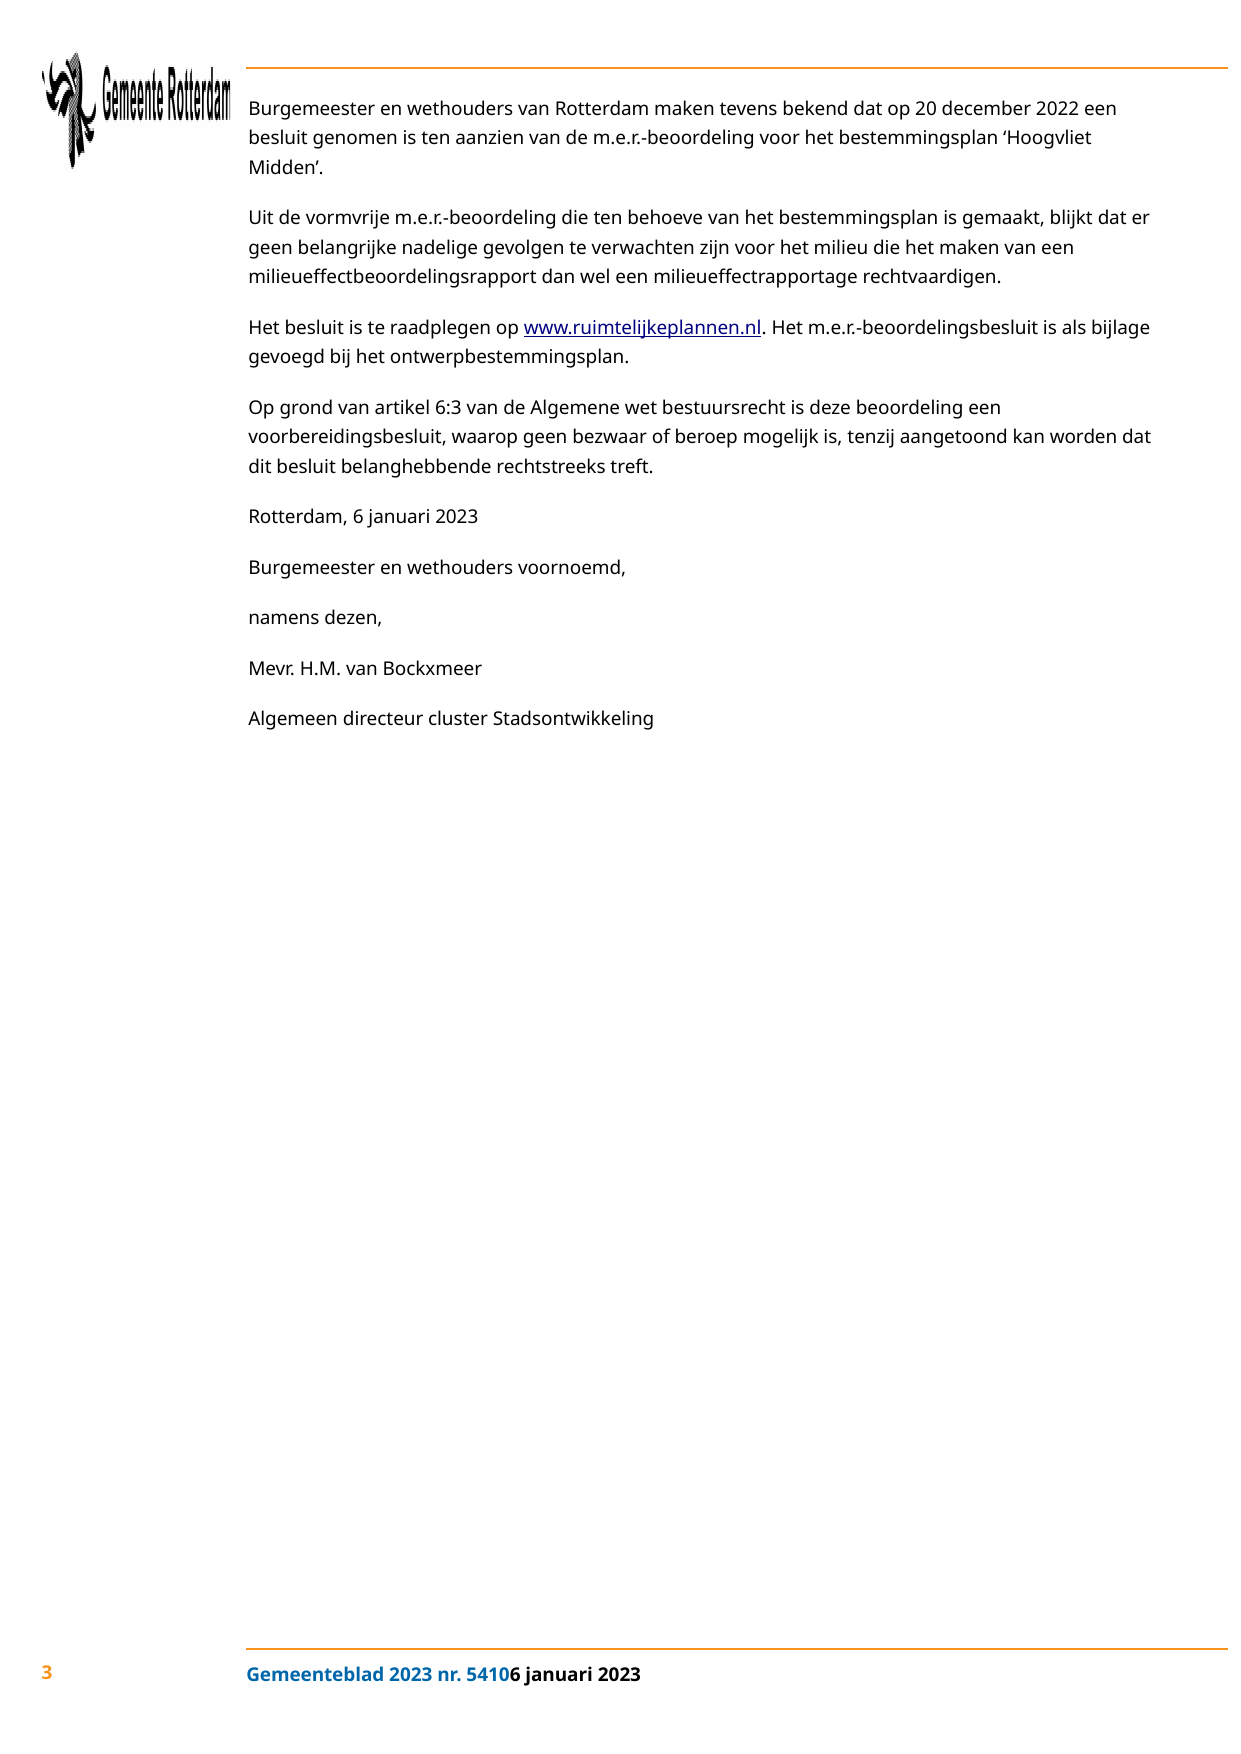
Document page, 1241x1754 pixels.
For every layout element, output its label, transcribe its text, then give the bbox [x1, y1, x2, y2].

text namens dezen, [248, 604, 1152, 630]
text Rotterdam, 6 januari 2023 [248, 503, 1152, 529]
picture [41, 47, 231, 172]
text Burgemeester en wethouders voornoemd, [248, 554, 1152, 580]
text Burgemeester en wethouders van Rotterdam maken tevens bekend dat op 20 december 2022 een besluit genomen is ten aanzien van de m.e.r.-beoordeling voor het bestemmingsplan ‘Hoogvliet Midden’. [248, 95, 1152, 180]
text Uit de vormvrije m.e.r.-beoordeling die ten behoeve van het bestemmingsplan is gemaakt, blijkt dat er geen belangrijke nadelige gevolgen te verwachten zijn voor het milieu die het maken van een milieueffectbeoordelingsrapport dan wel een milieueffectrapportage rechtvaardigen. [248, 204, 1152, 289]
text Algemeen directeur cluster Stadsontwikkeling [248, 705, 1152, 731]
text Op grond van artikel 6:3 van de Algemene wet bestuursrecht is deze beoordeling een voorbereidingsbesluit, waarop geen bezwaar of beroep mogelijk is, tenzij aangetoond kan worden dat dit besluit belanghebbende rechtstreeks treft. [248, 394, 1152, 479]
text Het besluit is te raadplegen op www.ruimtelijkeplannen.nl. Het m.e.r.-beoordelingsbesluit is als bijlage gevoegd bij het ontwerpbestemmingsplan. [248, 314, 1152, 369]
text Mevr. H.M. van Bockxmeer [248, 655, 1152, 681]
